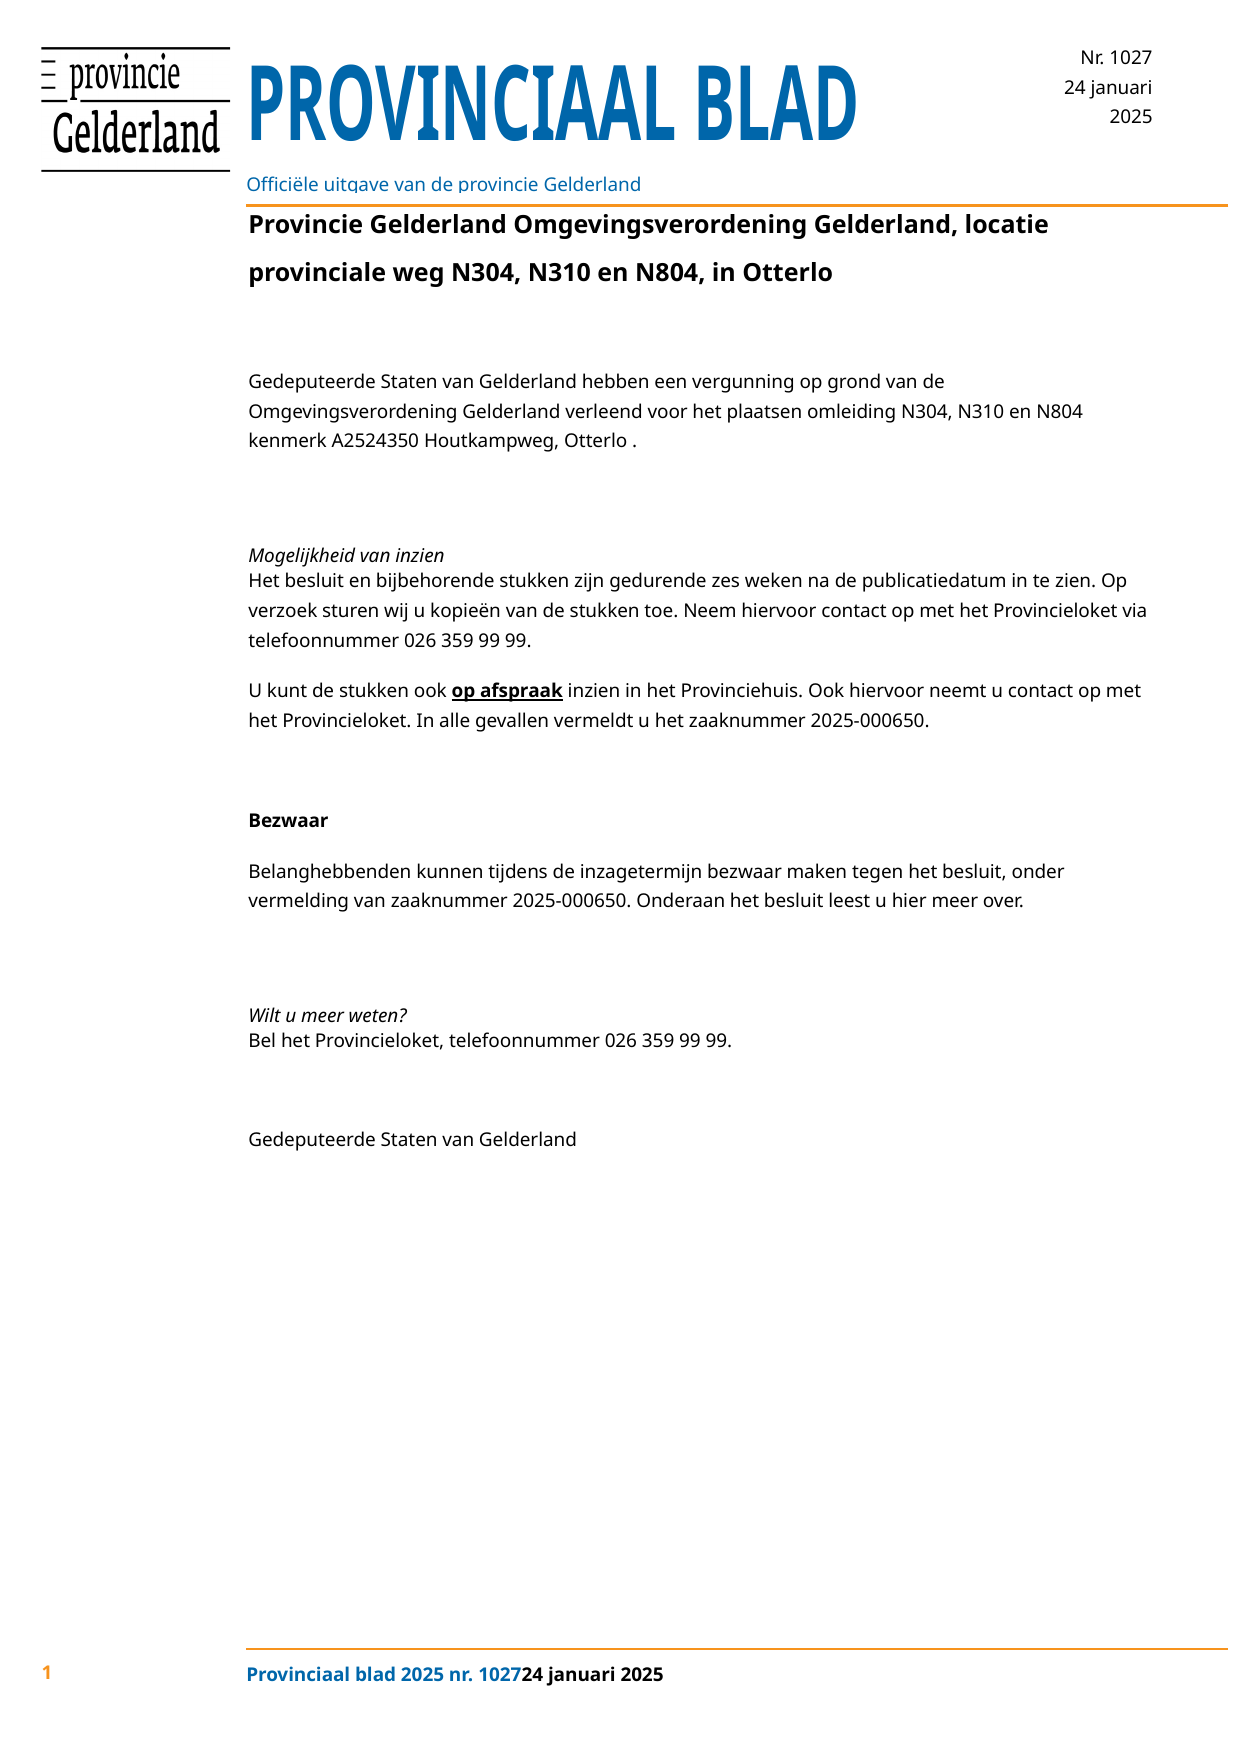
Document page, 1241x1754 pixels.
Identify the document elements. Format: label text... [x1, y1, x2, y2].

text Mogelijkheid van inzien [248, 542, 1152, 568]
text Bezwaar [248, 808, 1152, 833]
text U kunt de stukken ook op afspraak inzien in het Provinciehuis. Ook hiervoor neemt u contact op met het Provincieloket. In alle gevallen vermeldt u het zaaknummer 2025-000650. [248, 677, 1152, 732]
text Bel het Provincieloket, telefoonnummer 026 359 99 99. [248, 1028, 1152, 1053]
text Wilt u meer weten? [248, 1002, 1152, 1028]
text Het besluit en bijbehorende stukken zijn gedurende zes weken na de publicatiedatum in te zien. Op verzoek sturen wij u kopieën van de stukken toe. Neem hiervoor contact op met het Provincieloket via telefoonnummer 026 359 99 99. [248, 568, 1152, 652]
picture [41, 47, 231, 172]
text Belanghebbenden kunnen tijdens de inzagetermijn bezwaar maken tegen het besluit, onder vermelding van zaaknummer 2025-000650. Onderaan het besluit leest u hier meer over. [248, 858, 1152, 913]
text Gedeputeerde Staten van Gelderland hebben een vergunning op grond van de Omgevingsverordening Gelderland verleend voor het plaatsen omleiding N304, N310 en N804 kenmerk A2524350 Houtkampweg, Otterlo . [248, 368, 1152, 453]
text Gedeputeerde Staten van Gelderland [248, 1126, 1152, 1152]
text Provincie Gelderland Omgevingsverordening Gelderland, locatie provinciale weg N304, N310 en N804, in Otterlo [248, 207, 1152, 288]
